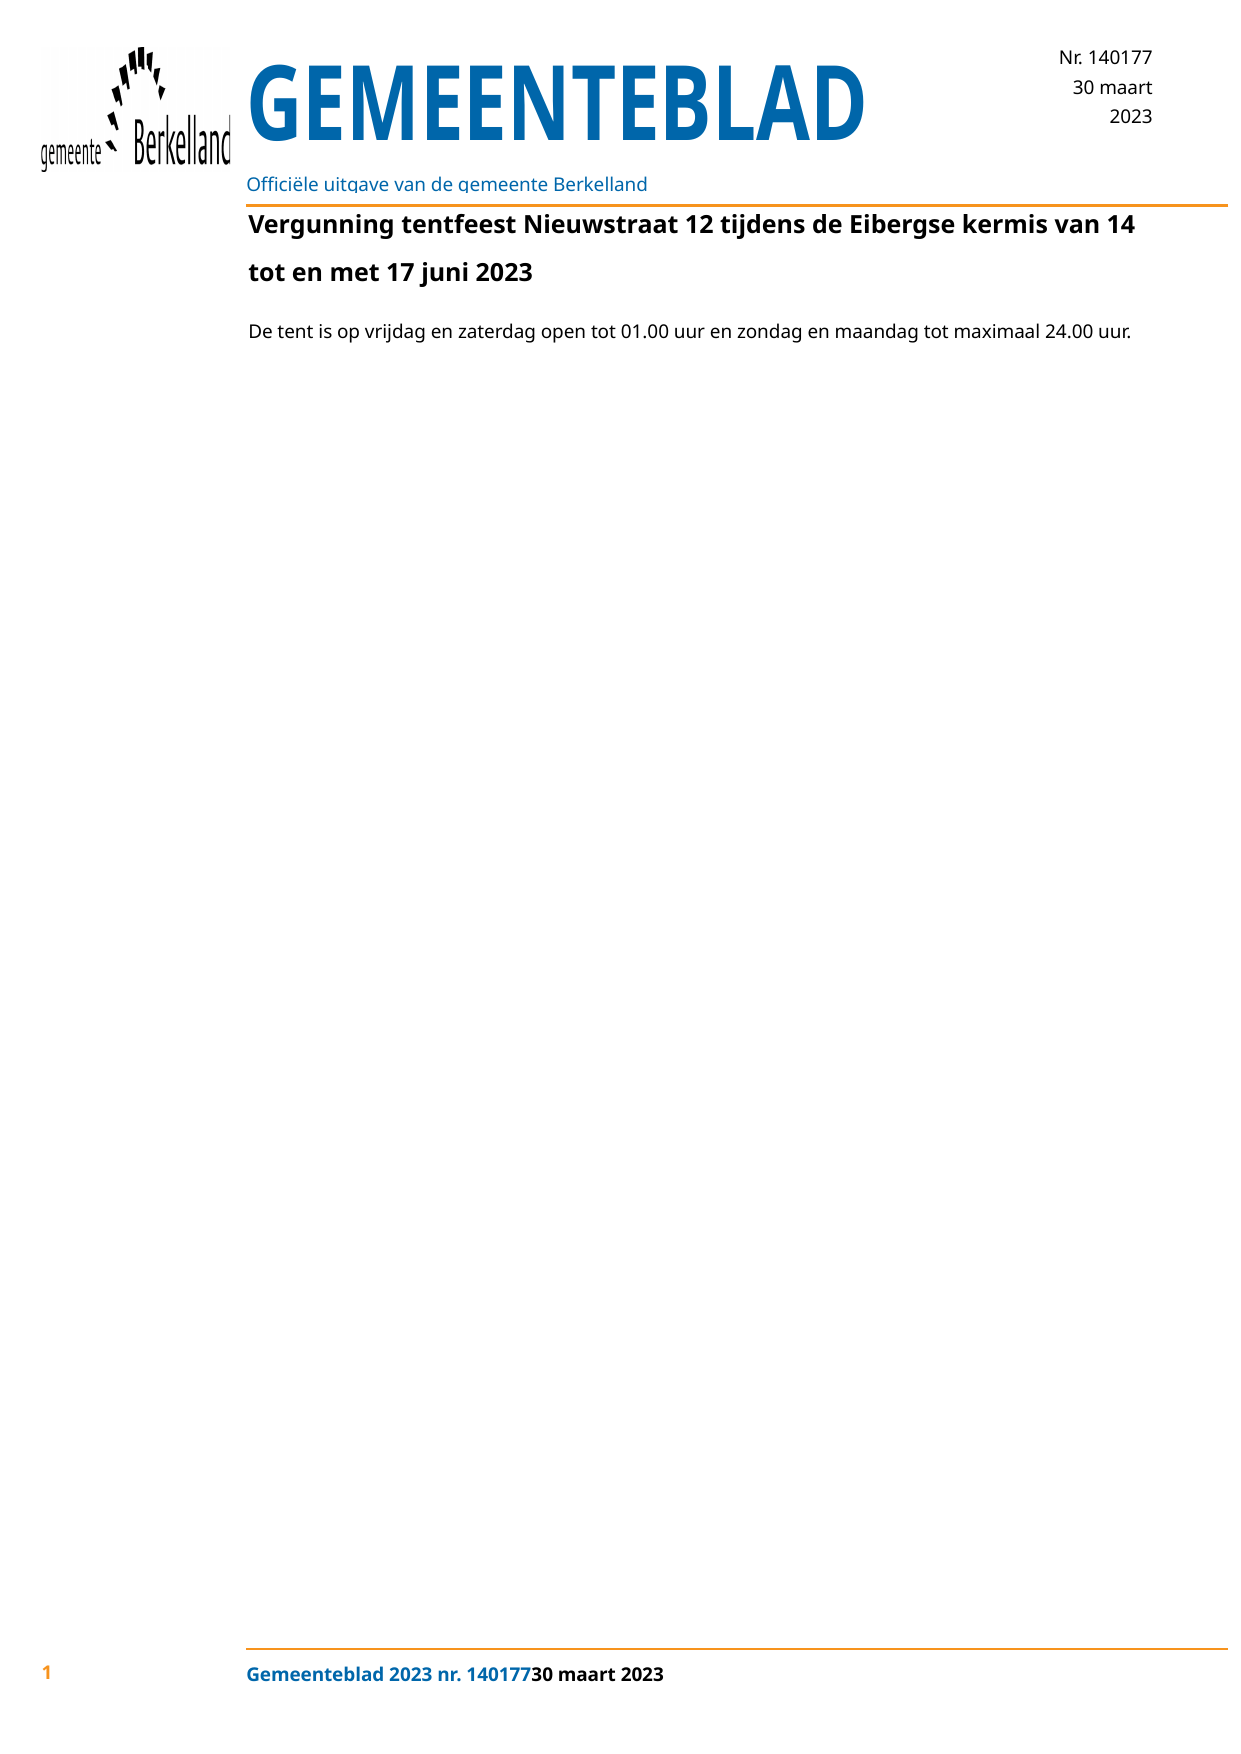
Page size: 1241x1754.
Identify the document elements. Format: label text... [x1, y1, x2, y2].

picture [41, 47, 231, 172]
text De tent is op vrijdag en zaterdag open tot 01.00 uur en zondag en maandag tot maximaal 24.00 uur. [248, 318, 1152, 344]
text Vergunning tentfeest Nieuwstraat 12 tijdens de Eibergse kermis van 14 tot en met 17 juni 2023 [248, 207, 1152, 288]
